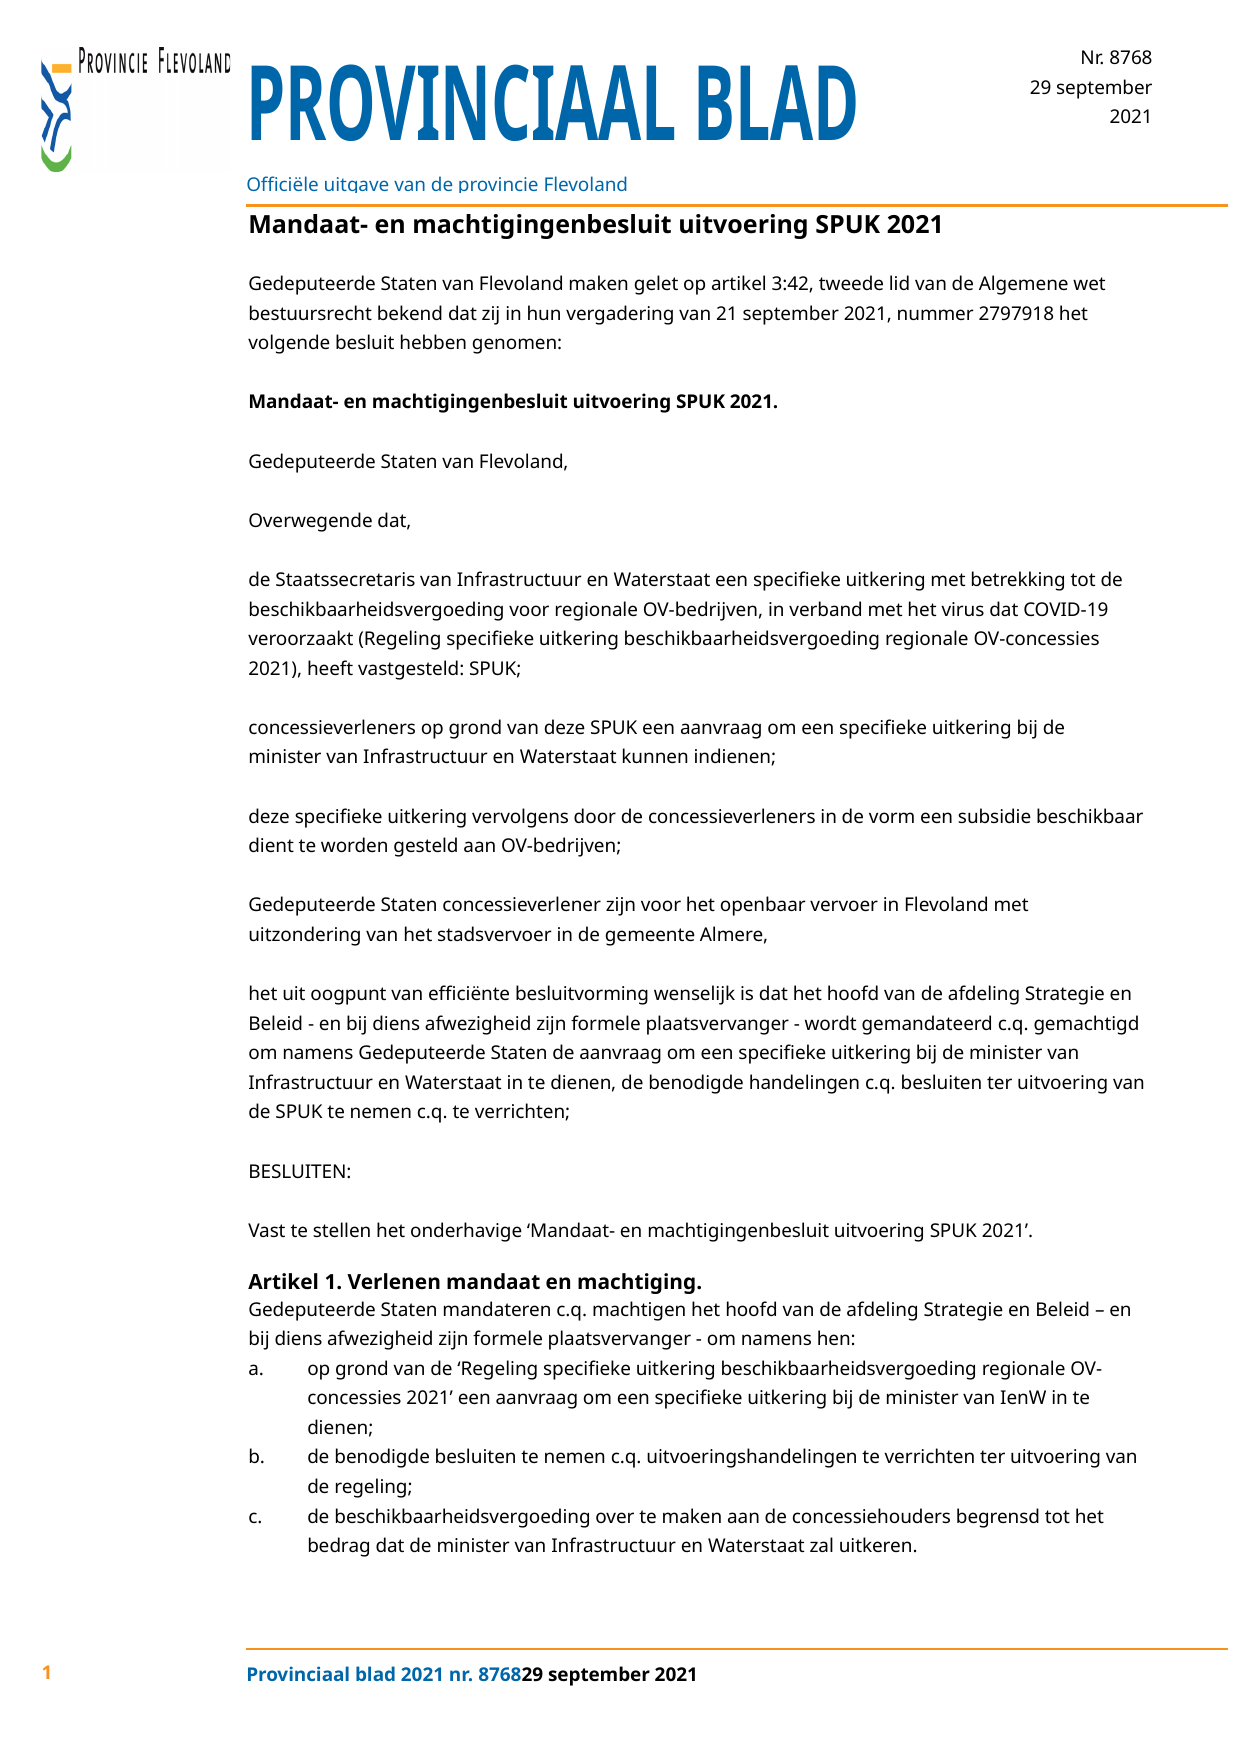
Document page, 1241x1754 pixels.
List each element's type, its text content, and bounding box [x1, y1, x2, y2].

text Overwegende dat, [248, 507, 1152, 533]
list de benodigde besluiten te nemen c.q. uitvoeringshandelingen te verrichten ter uitvoering van de regeling; [248, 1444, 1152, 1499]
picture [41, 47, 231, 172]
text Gedeputeerde Staten van Flevoland, [248, 448, 1152, 473]
text Vast te stellen het onderhavige ‘Mandaat- en machtigingenbesluit uitvoering SPUK 2021’. [248, 1217, 1152, 1243]
text uitzondering van het stadsvervoer in de gemeente Almere, [248, 921, 1152, 947]
text het uit oogpunt van efficiënte besluitvorming wenselijk is dat het hoofd van de afdeling Strategie en Beleid - en bij diens afwezigheid zijn formele plaatsvervanger - wordt gemandateerd c.q. gemachtigd om namens Gedeputeerde Staten de aanvraag om een specifieke uitkering bij de minister van Infrastructuur en Waterstaat in te dienen, de benodigde handelingen c.q. besluiten ter uitvoering van de SPUK te nemen c.q. te verrichten; [248, 980, 1152, 1124]
text concessieverleners op grond van deze SPUK een aanvraag om een specifieke uitkering bij de [248, 714, 1152, 740]
text Artikel 1. Verlenen mandaat en machtiging. [248, 1267, 1152, 1296]
text Mandaat- en machtigingenbesluit uitvoering SPUK 2021 [248, 207, 1152, 241]
text minister van Infrastructuur en Waterstaat kunnen indienen; [248, 744, 1152, 769]
text Mandaat- en machtigingenbesluit uitvoering SPUK 2021. [248, 389, 1152, 414]
text deze specifieke uitkering vervolgens door de concessieverleners in de vorm een subsidie beschikbaar dient te worden gesteld aan OV-bedrijven; [248, 803, 1152, 858]
list de beschikbaarheidsvergoeding over te maken aan de concessiehouders begrensd tot het bedrag dat de minister van Infrastructuur en Waterstaat zal uitkeren. [248, 1503, 1152, 1558]
list op grond van de ‘Regeling specifieke uitkering beschikbaarheidsvergoeding regionale OV-concessies 2021’ een aanvraag om een specifieke uitkering bij de minister van IenW in te dienen; [248, 1355, 1152, 1440]
text volgende besluit hebben genomen: [248, 329, 1152, 355]
text Gedeputeerde Staten van Flevoland maken gelet op artikel 3:42, tweede lid van de Algemene wet bestuursrecht bekend dat zij in hun vergadering van 21 september 2021, nummer 2797918 het [248, 270, 1152, 326]
text Gedeputeerde Staten mandateren c.q. machtigen het hoofd van de afdeling Strategie en Beleid – en bij diens afwezigheid zijn formele plaatsvervanger - om namens hen: [248, 1296, 1152, 1351]
text de Staatssecretaris van Infrastructuur en Waterstaat een specifieke uitkering met betrekking tot de beschikbaarheidsvergoeding voor regionale OV-bedrijven, in verband met het virus dat COVID-19 veroorzaakt (Regeling specifieke uitkering beschikbaarheidsvergoeding regionale OV-concessies 2021), heeft vastgesteld: SPUK; [248, 566, 1152, 681]
text Gedeputeerde Staten concessieverlener zijn voor het openbaar vervoer in Flevoland met [248, 892, 1152, 917]
text BESLUITEN: [248, 1158, 1152, 1183]
